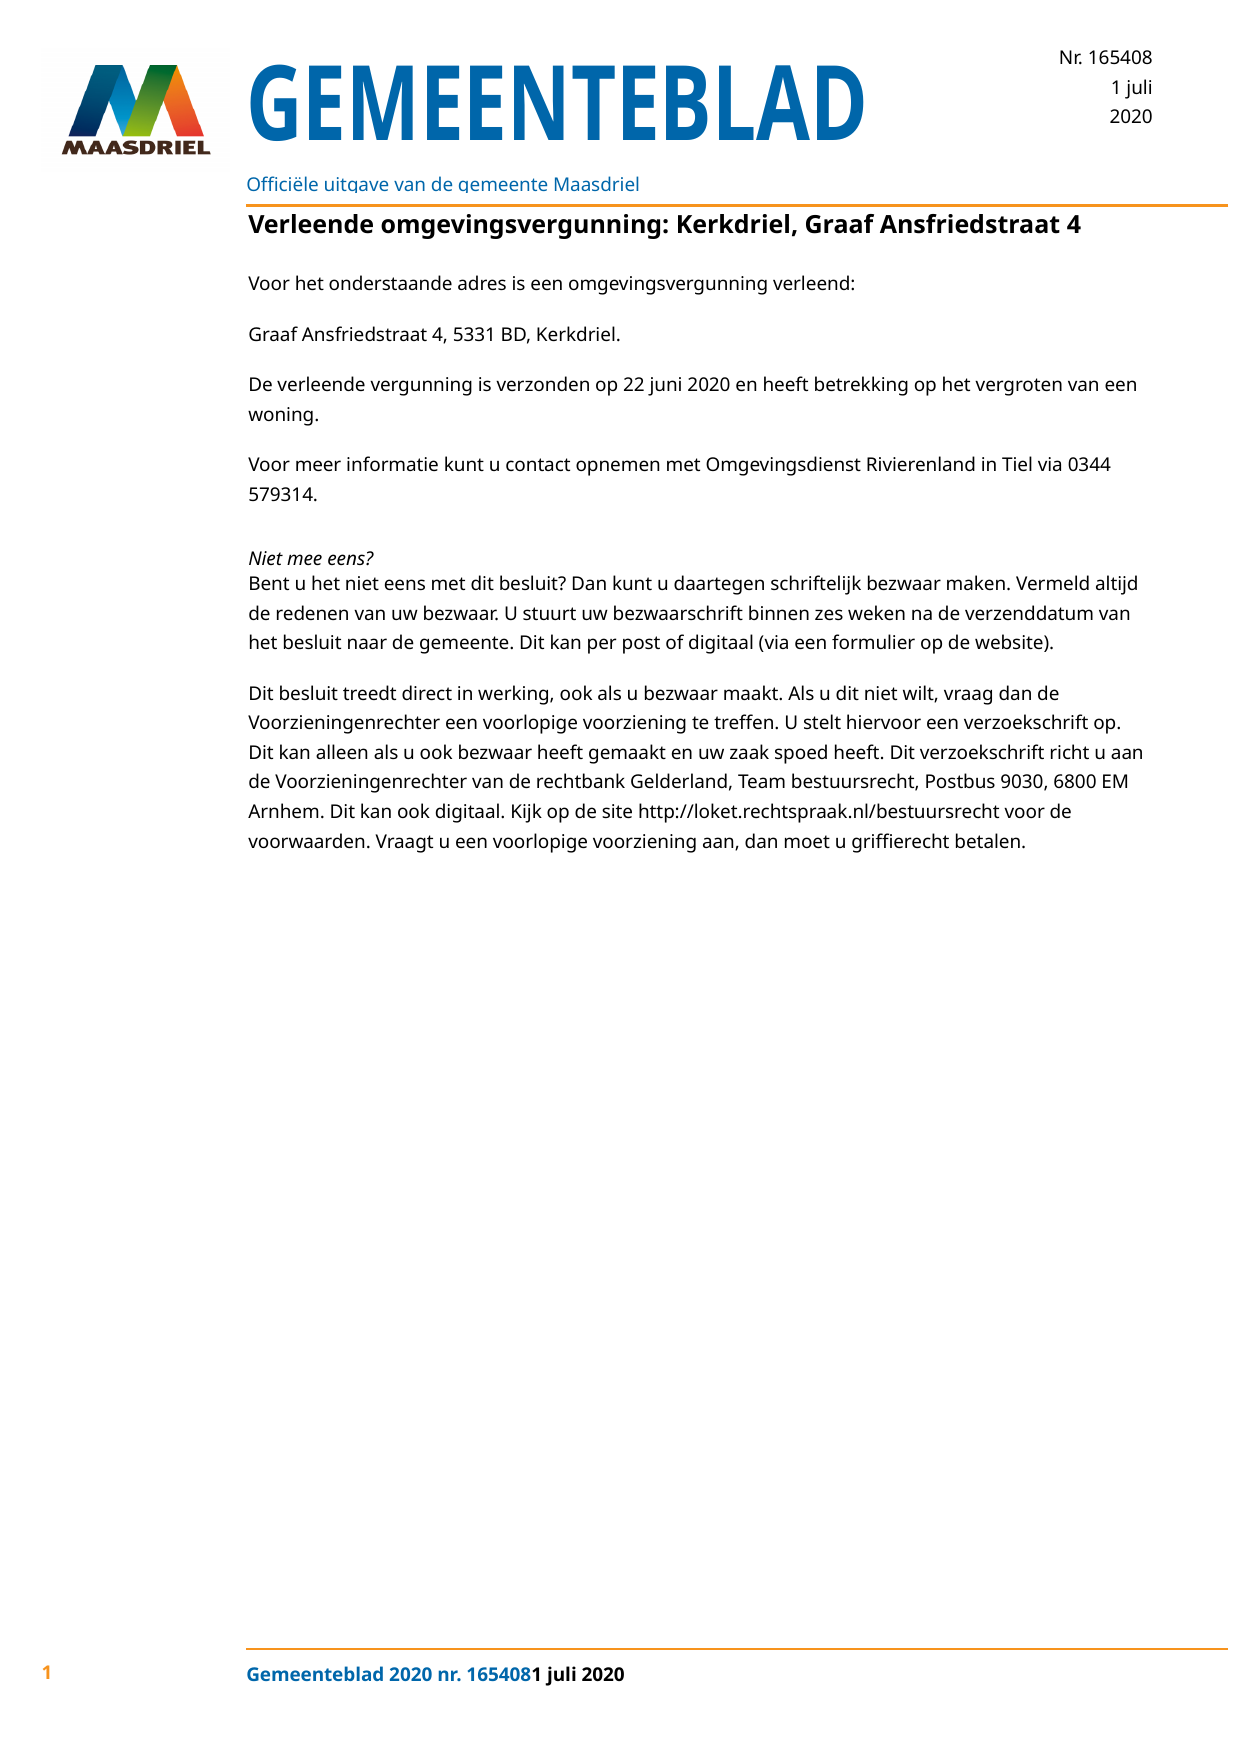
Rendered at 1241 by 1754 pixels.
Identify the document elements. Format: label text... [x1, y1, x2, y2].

text Bent u het niet eens met dit besluit? Dan kunt u daartegen schriftelijk bezwaar maken. Vermeld altijd de redenen van uw bezwaar. U stuurt uw bezwaarschrift binnen zes weken na de verzenddatum van het besluit naar de gemeente. Dit kan per post of digitaal (via een formulier op de website). [248, 570, 1152, 655]
text Graaf Ansfriedstraat 4, 5331 BD, Kerkdriel. [248, 321, 1152, 346]
text De verleende vergunning is verzonden op 22 juni 2020 en heeft betrekking op het vergroten van een woning. [248, 371, 1152, 426]
text Voor het onderstaande adres is een omgevingsvergunning verleend: [248, 270, 1152, 296]
text Voor meer informatie kunt u contact opnemen met Omgevingsdienst Rivierenland in Tiel via 0344 579314. [248, 451, 1152, 506]
text Niet mee eens? [248, 545, 1152, 570]
text Verleende omgevingsvergunning: Kerkdriel, Graaf Ansfriedstraat 4 [248, 207, 1152, 241]
picture [41, 47, 231, 172]
text Dit besluit treedt direct in werking, ook als u bezwaar maakt. Als u dit niet wilt, vraag dan de Voorzieningenrechter een voorlopige voorziening te treffen. U stelt hiervoor een verzoekschrift op. Dit kan alleen als u ook bezwaar heeft gemaakt en uw zaak spoed heeft. Dit verzoekschrift richt u aan de Voorzieningenrechter van de rechtbank Gelderland, Team bestuursrecht, Postbus 9030, 6800 EM Arnhem. Dit kan ook digitaal. Kijk op de site http://loket.rechtspraak.nl/bestuursrecht voor de voorwaarden. Vraagt u een voorlopige voorziening aan, dan moet u griffierecht betalen. [248, 680, 1152, 854]
